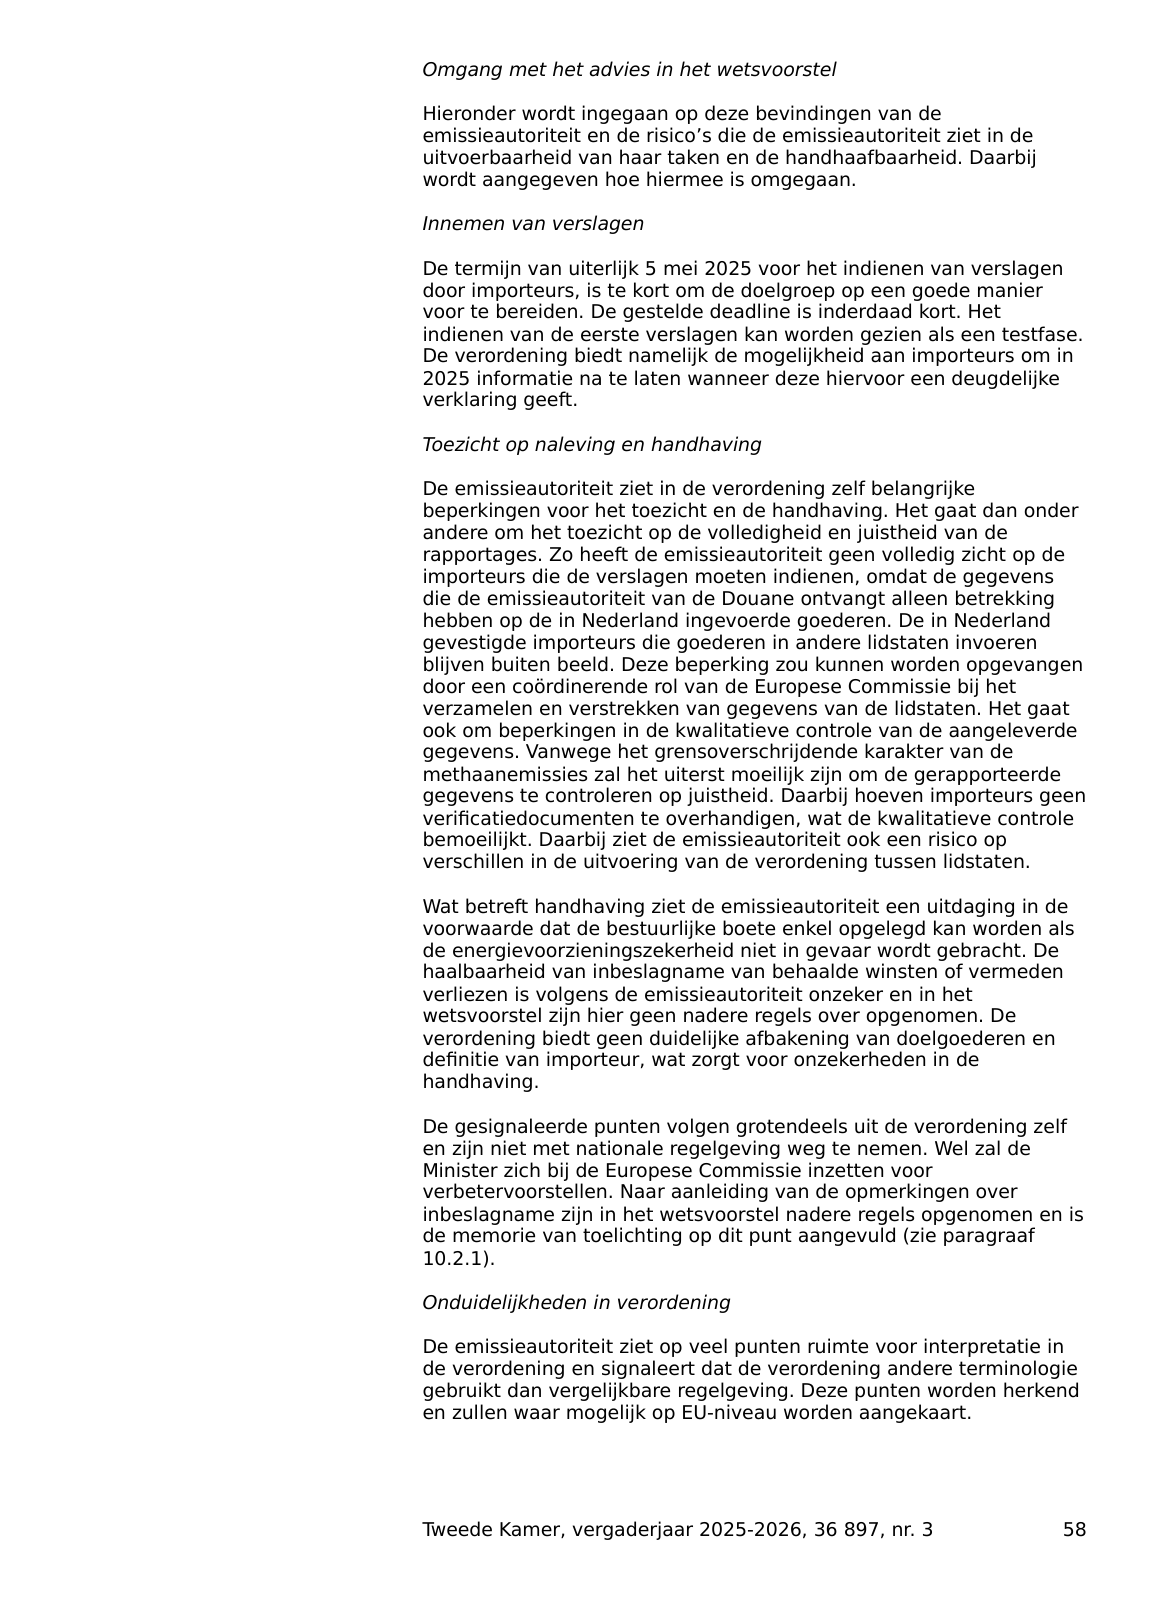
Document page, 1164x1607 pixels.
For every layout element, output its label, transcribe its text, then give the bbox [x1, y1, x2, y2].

subtitle Onduidelijkheden in verordening [422, 1292, 1087, 1313]
text De termijn van uiterlijk 5 mei 2025 voor het indienen van verslagen door importeurs, is te kort om de doelgroep op een goede manier voor te bereiden. De gestelde deadline is inderdaad kort. Het indienen van de eerste verslagen kan worden gezien als een testfase. De verordening biedt namelijk de mogelijkheid aan importeurs om in 2025 informatie na te laten wanneer deze hiervoor een deugdelijke verklaring geeft. [422, 257, 1087, 411]
text Hieronder wordt ingegaan op deze bevindingen van de emissieautoriteit en de risico’s die de emissieautoriteit ziet in de uitvoerbaarheid van haar taken en de handhaafbaarheid. Daarbij wordt aangegeven hoe hiermee is omgegaan. [422, 103, 1087, 191]
text Wat betreft handhaving ziet de emissieautoriteit een uitdaging in de voorwaarde dat de bestuurlijke boete enkel opgelegd kan worden als de energievoorzieningszekerheid niet in gevaar wordt gebracht. De haalbaarheid van inbeslagname van behaalde winsten of vermeden verliezen is volgens de emissieautoriteit onzeker en in het wetsvoorstel zijn hier geen nadere regels over opgenomen. De verordening biedt geen duidelijke afbakening van doelgoederen en definitie van importeur, wat zorgt voor onzekerheden in de handhaving. [422, 896, 1087, 1093]
text De emissieautoriteit ziet op veel punten ruimte voor interpretatie in de verordening en signaleert dat de verordening andere terminologie gebruikt dan vergelijkbare regelgeving. Deze punten worden herkend en zullen waar mogelijk op EU-niveau worden aangekaart. [422, 1336, 1087, 1424]
text De emissieautoriteit ziet in de verordening zelf belangrijke beperkingen voor het toezicht en de handhaving. Het gaat dan onder andere om het toezicht op de volledigheid en juistheid van de rapportages. Zo heeft de emissieautoriteit geen volledig zicht op de importeurs die de verslagen moeten indienen, omdat de gegevens die de emissieautoriteit van de Douane ontvangt alleen betrekking hebben op de in Nederland ingevoerde goederen. De in Nederland gevestigde importeurs die goederen in andere lidstaten invoeren blijven buiten beeld. Deze beperking zou kunnen worden opgevangen door een coördinerende rol van de Europese Commissie bij het verzamelen en verstrekken van gegevens van de lidstaten. Het gaat ook om beperkingen in de kwalitatieve controle van de aangeleverde gegevens. Vanwege het grensoverschrijdende karakter van de methaanemissies zal het uiterst moeilijk zijn om de gerapporteerde gegevens te controleren op juistheid. Daarbij hoeven importeurs geen verificatiedocumenten te overhandigen, wat de kwalitatieve controle bemoeilijkt. Daarbij ziet de emissieautoriteit ook een risico op verschillen in de uitvoering van de verordening tussen lidstaten. [422, 478, 1087, 873]
subtitle Toezicht op naleving en handhaving [422, 433, 1087, 456]
subtitle Innemen van verslagen [422, 213, 1087, 235]
text De gesignaleerde punten volgen grotendeels uit de verordening zelf en zijn niet met nationale regelgeving weg te nemen. Wel zal de Minister zich bij de Europese Commissie inzetten voor verbetervoorstellen. Naar aanleiding van de opmerkingen over inbeslagname zijn in het wetsvoorstel nadere regels opgenomen en is de memorie van toelichting op dit punt aangevuld (zie paragraaf 10.2.1). [422, 1116, 1087, 1269]
subtitle Omgang met het advies in het wetsvoorstel [422, 59, 1087, 81]
